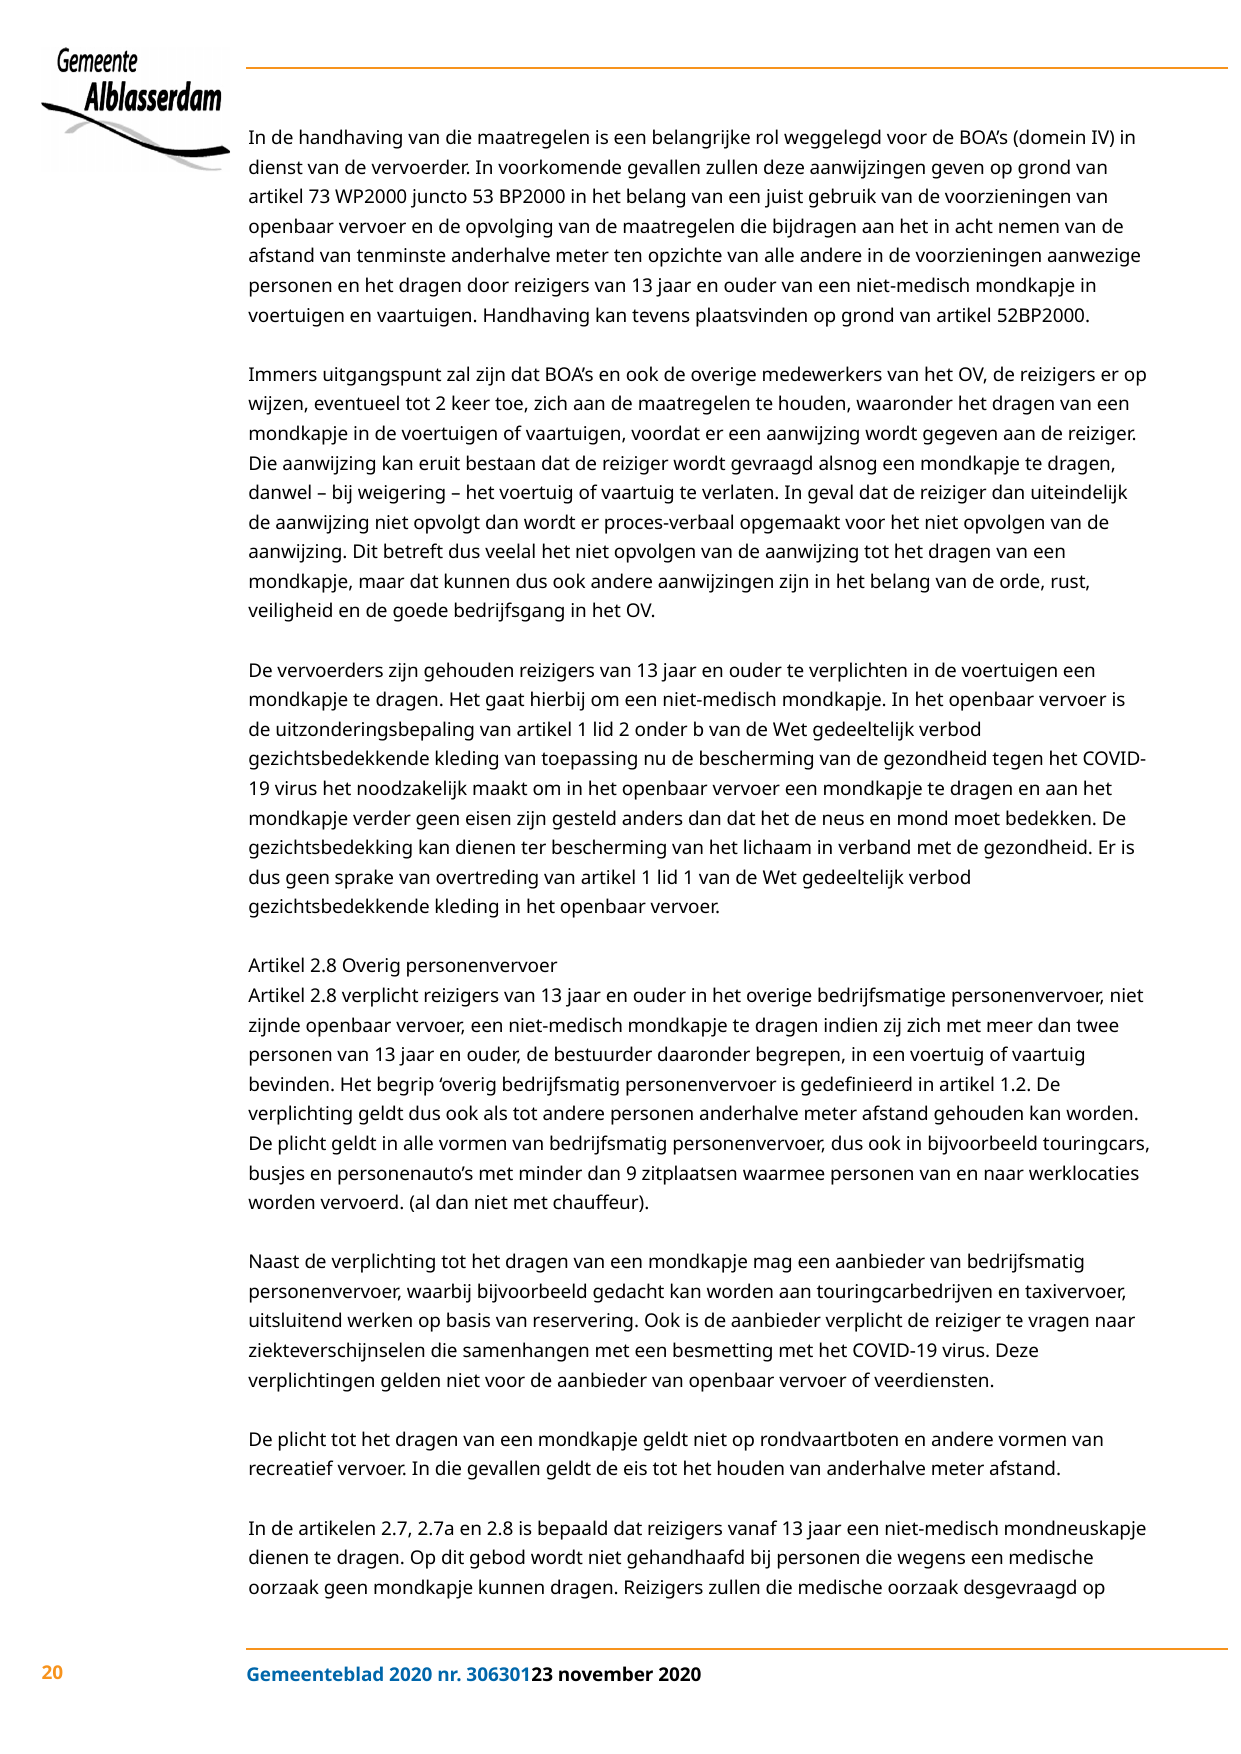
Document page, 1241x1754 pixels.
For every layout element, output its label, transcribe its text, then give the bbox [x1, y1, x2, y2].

text Immers uitgangspunt zal zijn dat BOA’s en ook de overige medewerkers van het OV, de reizigers er op wijzen, eventueel tot 2 keer toe, zich aan de maatregelen te houden, waaronder het dragen van een mondkapje in de voertuigen of vaartuigen, voordat er een aanwijzing wordt gegeven aan de reiziger. Die aanwijzing kan eruit bestaan dat de reiziger wordt gevraagd alsnog een mondkapje te dragen, danwel – bij weigering – het voertuig of vaartuig te verlaten. In geval dat de reiziger dan uiteindelijk de aanwijzing niet opvolgt dan wordt er proces-verbaal opgemaakt voor het niet opvolgen van de aanwijzing. Dit betreft dus veelal het niet opvolgen van de aanwijzing tot het dragen van een mondkapje, maar dat kunnen dus ook andere aanwijzingen zijn in het belang van de orde, rust, veiligheid en de goede bedrijfsgang in het OV. [248, 361, 1152, 623]
text De vervoerders zijn gehouden reizigers van 13 jaar en ouder te verplichten in de voertuigen een mondkapje te dragen. Het gaat hierbij om een niet-medisch mondkapje. In het openbaar vervoer is de uitzonderingsbepaling van artikel 1 lid 2 onder b van de Wet gedeeltelijk verbod gezichtsbedekkende kleding van toepassing nu de bescherming van de gezondheid tegen het COVID-19 virus het noodzakelijk maakt om in het openbaar vervoer een mondkapje te dragen en aan het mondkapje verder geen eisen zijn gesteld anders dan dat het de neus en mond moet bedekken. De gezichtsbedekking kan dienen ter bescherming van het lichaam in verband met de gezondheid. Er is dus geen sprake van overtreding van artikel 1 lid 1 van de Wet gedeeltelijk verbod gezichtsbedekkende kleding in het openbaar vervoer. [248, 657, 1152, 919]
text Artikel 2.8 verplicht reizigers van 13 jaar en ouder in het overige bedrijfsmatige personenvervoer, niet zijnde openbaar vervoer, een niet-medisch mondkapje te dragen indien zij zich met meer dan twee personen van 13 jaar en ouder, de bestuurder daaronder begrepen, in een voertuig of vaartuig bevinden. Het begrip ‘overig bedrijfsmatig personenvervoer is gedefinieerd in artikel 1.2. De verplichting geldt dus ook als tot andere personen anderhalve meter afstand gehouden kan worden. De plicht geldt in alle vormen van bedrijfsmatig personenvervoer, dus ook in bijvoorbeeld touringcars, busjes en personenauto’s met minder dan 9 zitplaatsen waarmee personen van en naar werklocaties worden vervoerd. (al dan niet met chauffeur). [248, 982, 1152, 1215]
text De plicht tot het dragen van een mondkapje geldt niet op rondvaartboten en andere vormen van recreatief vervoer. In die gevallen geldt de eis tot het houden van anderhalve meter afstand. [248, 1426, 1152, 1481]
text Artikel 2.8 Overig personenvervoer [248, 953, 1152, 978]
picture [41, 47, 231, 172]
text Naast de verplichting tot het dragen van een mondkapje mag een aanbieder van bedrijfsmatig personenvervoer, waarbij bijvoorbeeld gedacht kan worden aan touringcarbedrijven en taxivervoer, uitsluitend werken op basis van reservering. Ook is de aanbieder verplicht de reiziger te vragen naar ziekteverschijnselen die samenhangen met een besmetting met het COVID-19 virus. Deze verplichtingen gelden niet voor de aanbieder van openbaar vervoer of veerdiensten. [248, 1248, 1152, 1393]
text In de handhaving van die maatregelen is een belangrijke rol weggelegd voor de BOA’s (domein IV) in dienst van de vervoerder. In voorkomende gevallen zullen deze aanwijzingen geven op grond van artikel 73 WP2000 juncto 53 BP2000 in het belang van een juist gebruik van de voorzieningen van openbaar vervoer en de opvolging van de maatregelen die bijdragen aan het in acht nemen van de afstand van tenminste anderhalve meter ten opzichte van alle andere in de voorzieningen aanwezige personen en het dragen door reizigers van 13 jaar en ouder van een niet-medisch mondkapje in voertuigen en vaartuigen. Handhaving kan tevens plaatsvinden op grond van artikel 52BP2000. [248, 124, 1152, 328]
text In de artikelen 2.7, 2.7a en 2.8 is bepaald dat reizigers vanaf 13 jaar een niet-medisch mondneuskapje dienen te dragen. Op dit gebod wordt niet gehandhaafd bij personen die wegens een medische oorzaak geen mondkapje kunnen dragen. Reizigers zullen die medische oorzaak desgevraagd op [248, 1515, 1152, 1600]
